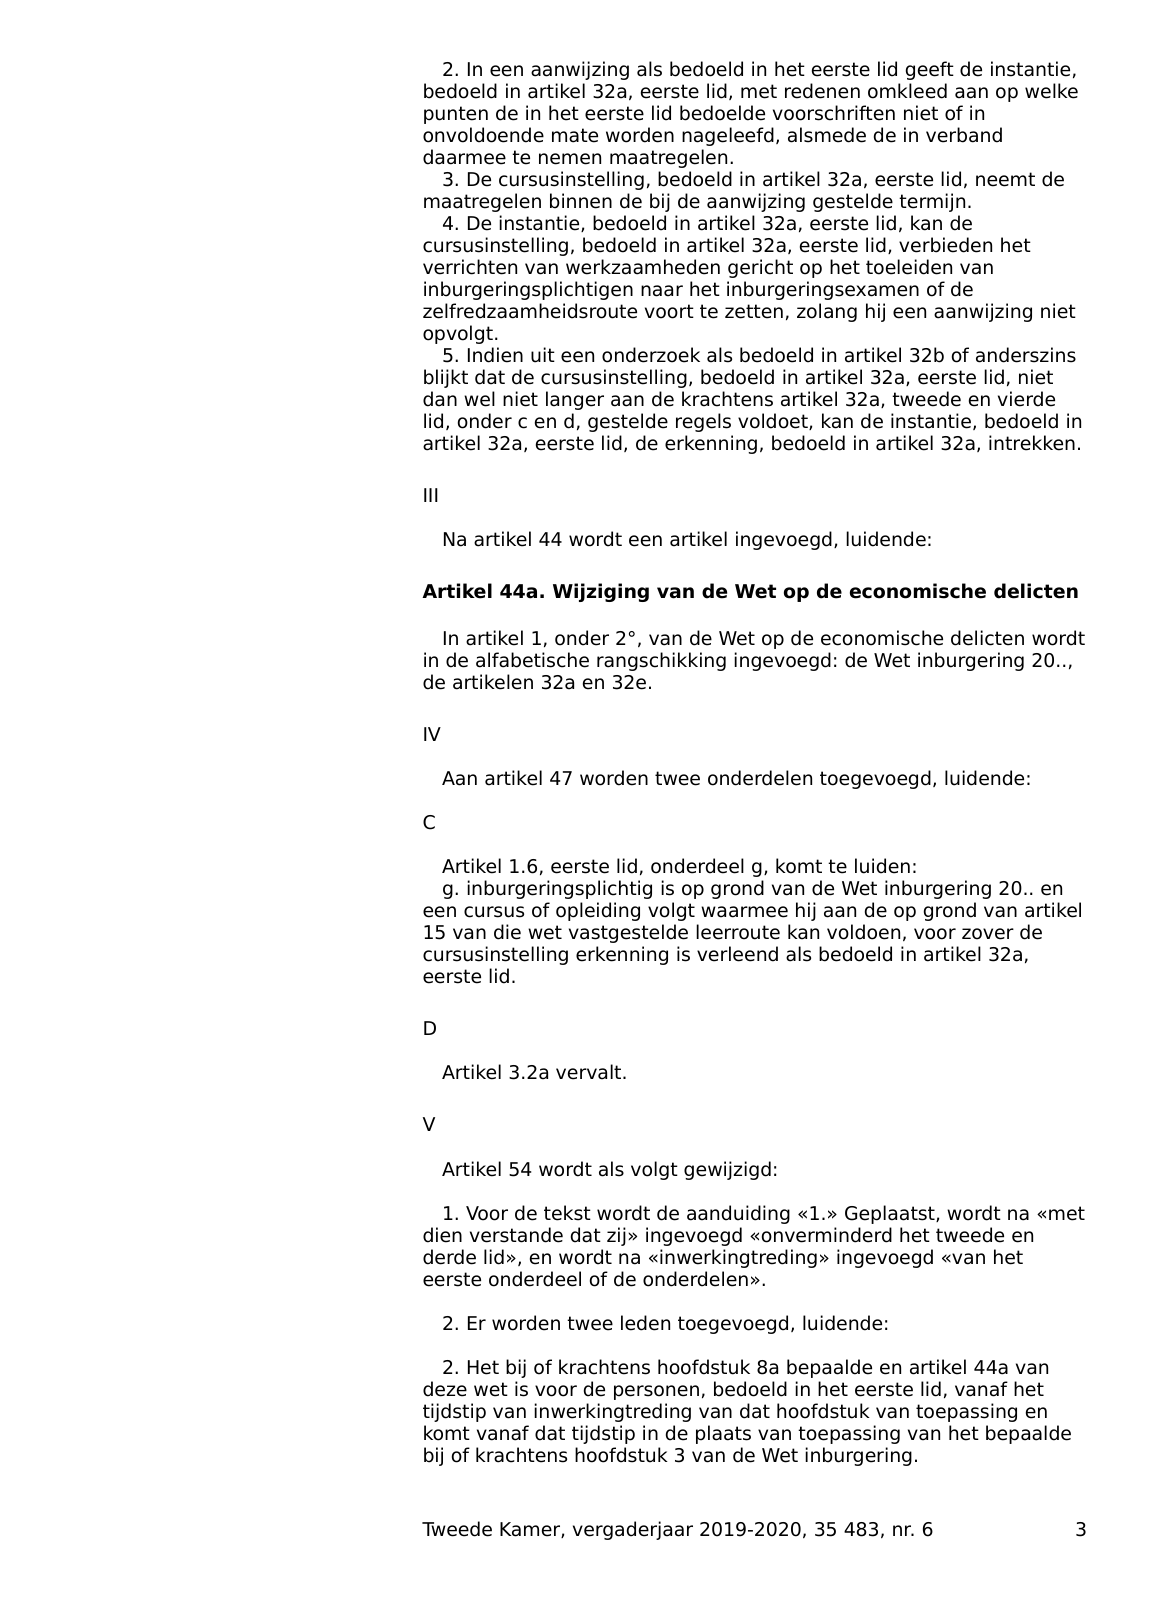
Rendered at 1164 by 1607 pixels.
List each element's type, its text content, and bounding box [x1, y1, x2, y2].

text Artikel 54 wordt als volgt gewijzigd: [422, 1158, 1087, 1180]
text 2. In een aanwijzing als bedoeld in het eerste lid geeft de instantie, bedoeld in artikel 32a, eerste lid, met redenen omkleed aan op welke punten de in het eerste lid bedoelde voorschriften niet of in onvoldoende mate worden nageleefd, alsmede de in verband daarmee te nemen maatregelen. [422, 59, 1087, 169]
text In artikel 1, onder 2°, van de Wet op de economische delicten wordt in de alfabetische rangschikking ingevoegd: de Wet inburgering 20.., de artikelen 32a en 32e. [422, 628, 1087, 694]
text 4. De instantie, bedoeld in artikel 32a, eerste lid, kan de cursusinstelling, bedoeld in artikel 32a, eerste lid, verbieden het verrichten van werkzaamheden gericht op het toeleiden van inburgeringsplichtigen naar het inburgeringsexamen of de zelfredzaamheidsroute voort te zetten, zolang hij een aanwijzing niet opvolgt. [422, 213, 1087, 345]
text Artikel 3.2a vervalt. [422, 1062, 1087, 1084]
text g. inburgeringsplichtig is op grond van de Wet inburgering 20.. en een cursus of opleiding volgt waarmee hij aan de op grond van artikel 15 van die wet vastgestelde leerroute kan voldoen, voor zover de cursusinstelling erkenning is verleend als bedoeld in artikel 32a, eerste lid. [422, 878, 1087, 988]
text 3. De cursusinstelling, bedoeld in artikel 32a, eerste lid, neemt de maatregelen binnen de bij de aanwijzing gestelde termijn. [422, 169, 1087, 213]
subtitle IV [422, 724, 1087, 746]
subtitle D [422, 1018, 1087, 1040]
text 2. Het bij of krachtens hoofdstuk 8a bepaalde en artikel 44a van deze wet is voor de personen, bedoeld in het eerste lid, vanaf het tijdstip van inwerkingtreding van dat hoofdstuk van toepassing en komt vanaf dat tijdstip in de plaats van toepassing van het bepaalde bij of krachtens hoofdstuk 3 van de Wet inburgering. [422, 1357, 1087, 1467]
subtitle Artikel 44a. Wijziging van de Wet op de economische delicten [422, 581, 1087, 603]
subtitle V [422, 1114, 1087, 1136]
text Artikel 1.6, eerste lid, onderdeel g, komt te luiden: [422, 856, 1087, 878]
text 2. Er worden twee leden toegevoegd, luidende: [422, 1313, 1087, 1335]
text Aan artikel 47 worden twee onderdelen toegevoegd, luidende: [422, 768, 1087, 790]
text 1. Voor de tekst wordt de aanduiding «1.» Geplaatst, wordt na «met dien verstande dat zij» ingevoegd «onverminderd het tweede en derde lid», en wordt na «inwerkingtreding» ingevoegd «van het eerste onderdeel of de onderdelen». [422, 1203, 1087, 1291]
subtitle III [422, 485, 1087, 507]
text C [422, 812, 1087, 834]
text 5. Indien uit een onderzoek als bedoeld in artikel 32b of anderszins blijkt dat de cursusinstelling, bedoeld in artikel 32a, eerste lid, niet dan wel niet langer aan de krachtens artikel 32a, tweede en vierde lid, onder c en d, gestelde regels voldoet, kan de instantie, bedoeld in artikel 32a, eerste lid, de erkenning, bedoeld in artikel 32a, intrekken. [422, 345, 1087, 455]
text Na artikel 44 wordt een artikel ingevoegd, luidende: [422, 529, 1087, 551]
